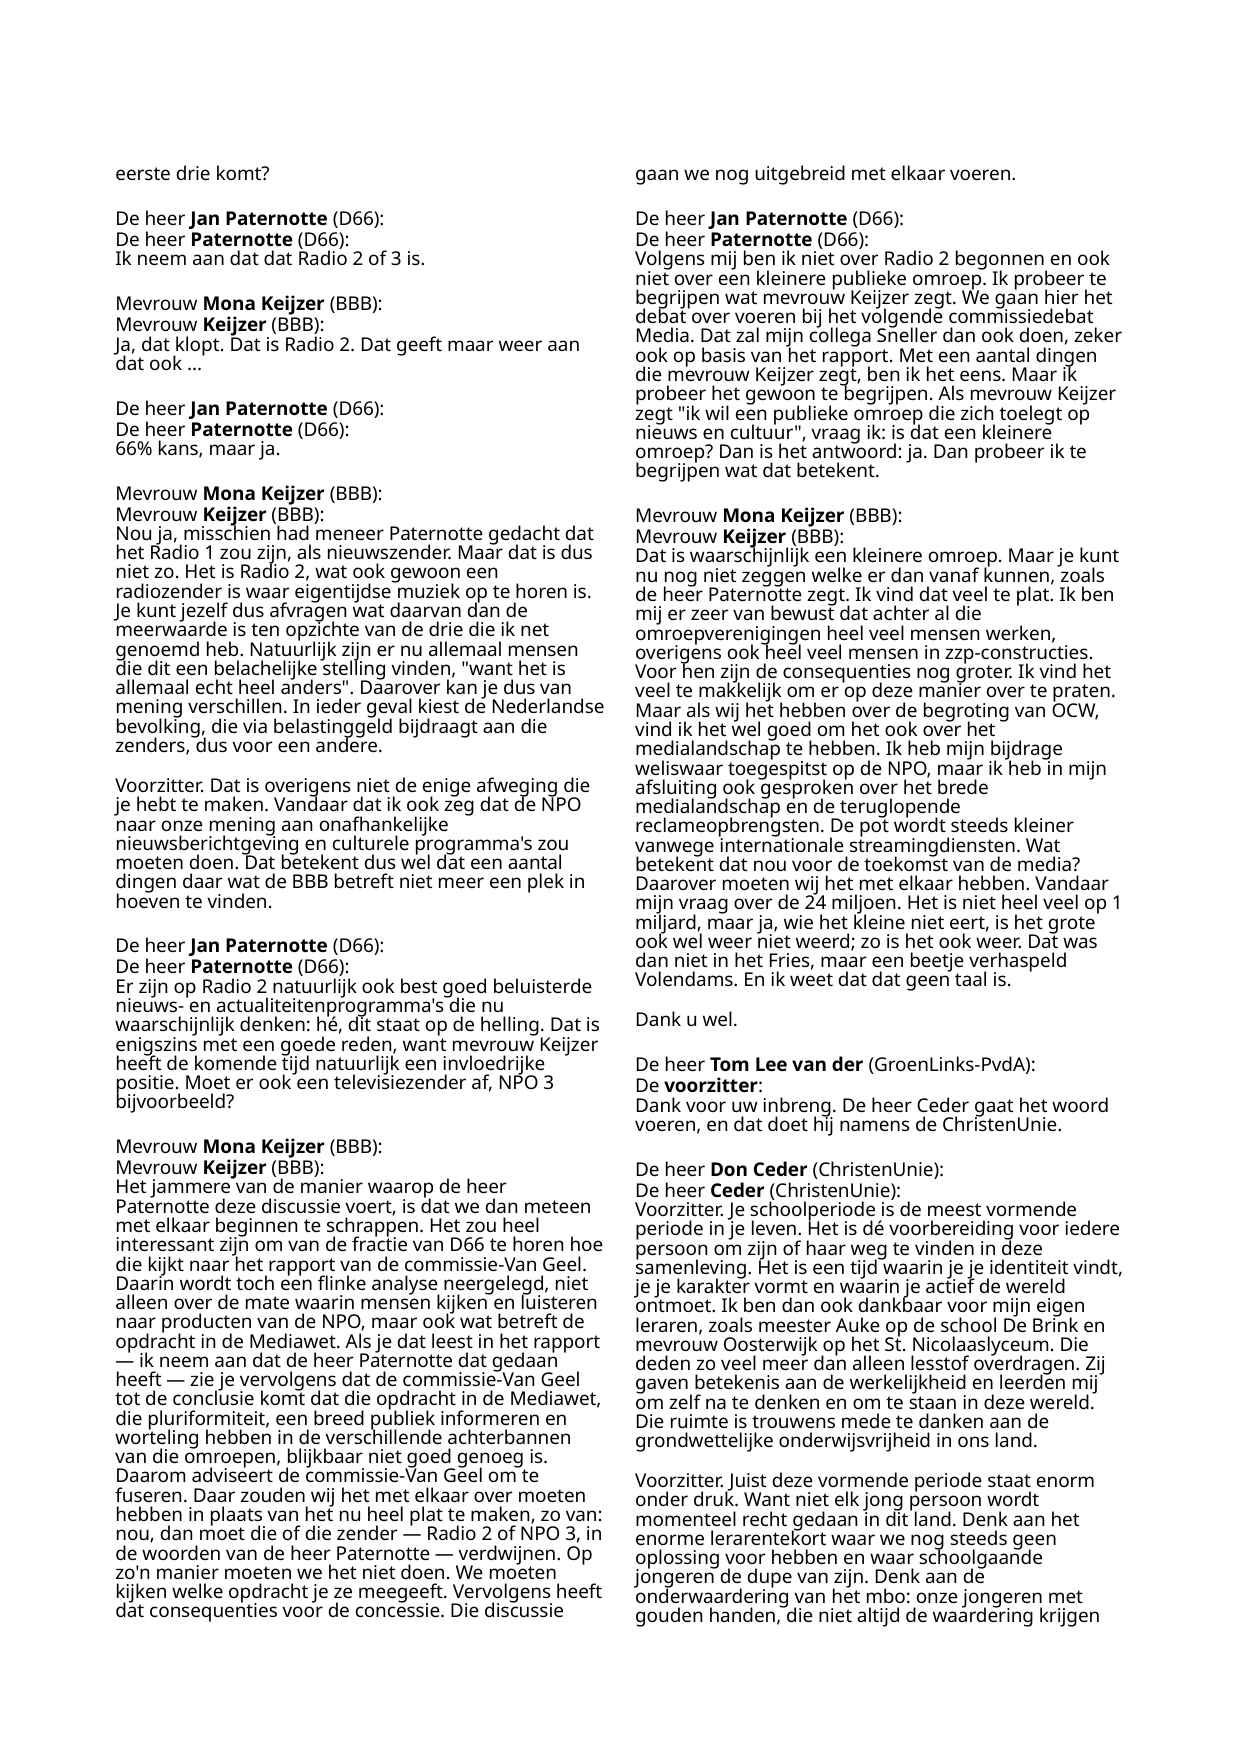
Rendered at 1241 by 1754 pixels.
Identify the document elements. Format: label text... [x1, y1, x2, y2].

text De heer Paternotte (D66): [115, 231, 605, 250]
text Mevrouw Keijzer (BBB): [115, 316, 605, 336]
text Voorzitter. Dat is overigens niet de enige afweging die je hebt te maken. Vandaar dat ik ook zeg dat de NPO naar onze mening aan onafhankelijke nieuwsberichtgeving en culturele programma's zou moeten doen. Dat betekent dus wel dat een aantal dingen daar wat de BBB betreft niet meer een plek in hoeven te vinden. [115, 777, 605, 912]
text De heer Ceder (ChristenUnie): [635, 1182, 1125, 1201]
text Nou ja, misschien had meneer Paternotte gedacht dat het Radio 1 zou zijn, als nieuwszender. Maar dat is dus niet zo. Het is Radio 2, wat ook gewoon een radiozender is waar eigentijdse muziek op te horen is. Je kunt jezelf dus afvragen wat daarvan dan de meerwaarde is ten opzichte van de drie die ik net genoemd heb. Natuurlijk zijn er nu allemaal mensen die dit een belachelijke stelling vinden, "want het is allemaal echt heel anders". Daarover kan je dus van mening verschillen. In ieder geval kiest de Nederlandse bevolking, die via belastinggeld bijdraagt aan die zenders, dus voor een andere. [115, 525, 605, 756]
text Ik neem aan dat dat Radio 2 of 3 is. [115, 250, 605, 270]
text Mevrouw Keijzer (BBB): [635, 528, 1125, 547]
text 66% kans, maar ja. [115, 440, 605, 459]
text eerste drie komt? [115, 165, 605, 184]
text Mevrouw Keijzer (BBB): [115, 1159, 605, 1178]
text Mevrouw Mona Keijzer (BBB): [115, 291, 605, 316]
text De heer Paternotte (D66): [115, 958, 605, 978]
text Dank u wel. [635, 1011, 1125, 1031]
text Het jammere van de manier waarop de heer Paternotte deze discussie voert, is dat we dan meteen met elkaar beginnen te schrappen. Het zou heel interessant zijn om van de fractie van D66 te horen hoe die kijkt naar het rapport van de commissie-Van Geel. Daarin wordt toch een flinke analyse neergelegd, niet alleen over de mate waarin mensen kijken en luisteren naar producten van de NPO, maar ook wat betreft de opdracht in de Mediawet. Als je dat leest in het rapport — ik neem aan dat de heer Paternotte dat gedaan heeft — zie je vervolgens dat de commissie-Van Geel tot de conclusie komt dat die opdracht in de Mediawet, die pluriformiteit, een breed publiek informeren en worteling hebben in de verschillende achterbannen van die omroepen, blijkbaar niet goed genoeg is. Daarom adviseert de commissie-Van Geel om te fuseren. Daar zouden wij het met elkaar over moeten hebben in plaats van het nu heel plat te maken, zo van: nou, dan moet die of die zender — Radio 2 of NPO 3, in de woorden van de heer Paternotte — verdwijnen. Op zo'n manier moeten we het niet doen. We moeten kijken welke opdracht je ze meegeeft. Vervolgens heeft dat consequenties voor de concessie. Die discussie [115, 1178, 605, 1622]
text Dat is waarschijnlijk een kleinere omroep. Maar je kunt nu nog niet zeggen welke er dan vanaf kunnen, zoals de heer Paternotte zegt. Ik vind dat veel te plat. Ik ben mij er zeer van bewust dat achter al die omroepverenigingen heel veel mensen werken, overigens ook heel veel mensen in zzp-constructies. Voor hen zijn de consequenties nog groter. Ik vind het veel te makkelijk om er op deze manier over te praten. Maar als wij het hebben over de begroting van OCW, vind ik het wel goed om het ook over het medialandschap te hebben. Ik heb mijn bijdrage weliswaar toegespitst op de NPO, maar ik heb in mijn afsluiting ook gesproken over het brede medialandschap en de teruglopende reclameopbrengsten. De pot wordt steeds kleiner vanwege internationale streamingdiensten. Wat betekent dat nou voor de toekomst van de media? Daarover moeten wij het met elkaar hebben. Vandaar mijn vraag over de 24 miljoen. Het is niet heel veel op 1 miljard, maar ja, wie het kleine niet eert, is het grote ook wel weer niet weerd; zo is het ook weer. Dat was dan niet in het Fries, maar een beetje verhaspeld Volendams. En ik weet dat dat geen taal is. [635, 547, 1125, 991]
text De heer Jan Paternotte (D66): [115, 395, 605, 421]
text De heer Jan Paternotte (D66): [115, 933, 605, 958]
text De voorzitter: [635, 1077, 1125, 1097]
text De heer Tom Lee van der (GroenLinks-PvdA): [635, 1052, 1125, 1077]
text Mevrouw Mona Keijzer (BBB): [635, 502, 1125, 528]
text De heer Paternotte (D66): [115, 421, 605, 440]
text Ja, dat klopt. Dat is Radio 2. Dat geeft maar weer aan dat ook ... [115, 336, 605, 374]
text Mevrouw Mona Keijzer (BBB): [115, 1133, 605, 1159]
text De heer Jan Paternotte (D66): [115, 205, 605, 231]
text Er zijn op Radio 2 natuurlijk ook best goed beluisterde nieuws- en actualiteitenprogramma's die nu waarschijnlijk denken: hé, dit staat op de helling. Dat is enigszins met een goede reden, want mevrouw Keijzer heeft de komende tijd natuurlijk een invloedrijke positie. Moet er ook een televisiezender af, NPO 3 bijvoorbeeld? [115, 978, 605, 1113]
text De heer Jan Paternotte (D66): [635, 205, 1125, 231]
text gaan we nog uitgebreid met elkaar voeren. [635, 165, 1125, 184]
text Mevrouw Mona Keijzer (BBB): [115, 480, 605, 506]
text Volgens mij ben ik niet over Radio 2 begonnen en ook niet over een kleinere publieke omroep. Ik probeer te begrijpen wat mevrouw Keijzer zegt. We gaan hier het debat over voeren bij het volgende commissiedebat Media. Dat zal mijn collega Sneller dan ook doen, zeker ook op basis van het rapport. Met een aantal dingen die mevrouw Keijzer zegt, ben ik het eens. Maar ik probeer het gewoon te begrijpen. Als mevrouw Keijzer zegt "ik wil een publieke omroep die zich toelegt op nieuws en cultuur", vraag ik: is dat een kleinere omroep? Dan is het antwoord: ja. Dan probeer ik te begrijpen wat dat betekent. [635, 250, 1125, 482]
text Dank voor uw inbreng. De heer Ceder gaat het woord voeren, en dat doet hij namens de ChristenUnie. [635, 1097, 1125, 1135]
text Voorzitter. Juist deze vormende periode staat enorm onder druk. Want niet elk jong persoon wordt momenteel recht gedaan in dit land. Denk aan het enorme lerarentekort waar we nog steeds geen oplossing voor hebben en waar schoolgaande jongeren de dupe van zijn. Denk aan de onderwaardering van het mbo: onze jongeren met gouden handen, die niet altijd de waardering krijgen [635, 1472, 1125, 1626]
text De heer Paternotte (D66): [635, 231, 1125, 250]
text Mevrouw Keijzer (BBB): [115, 506, 605, 525]
text De heer Don Ceder (ChristenUnie): [635, 1156, 1125, 1182]
text Voorzitter. Je schoolperiode is de meest vormende periode in je leven. Het is dé voorbereiding voor iedere persoon om zijn of haar weg te vinden in deze samenleving. Het is een tijd waarin je je identiteit vindt, je je karakter vormt en waarin je actief de wereld ontmoet. Ik ben dan ook dankbaar voor mijn eigen leraren, zoals meester Auke op de school De Brink en mevrouw Oosterwijk op het St. Nicolaaslyceum. Die deden zo veel meer dan alleen lesstof overdragen. Zij gaven betekenis aan de werkelijkheid en leerden mij om zelf na te denken en om te staan in deze wereld. Die ruimte is trouwens mede te danken aan de grondwettelijke onderwijsvrijheid in ons land. [635, 1201, 1125, 1451]
